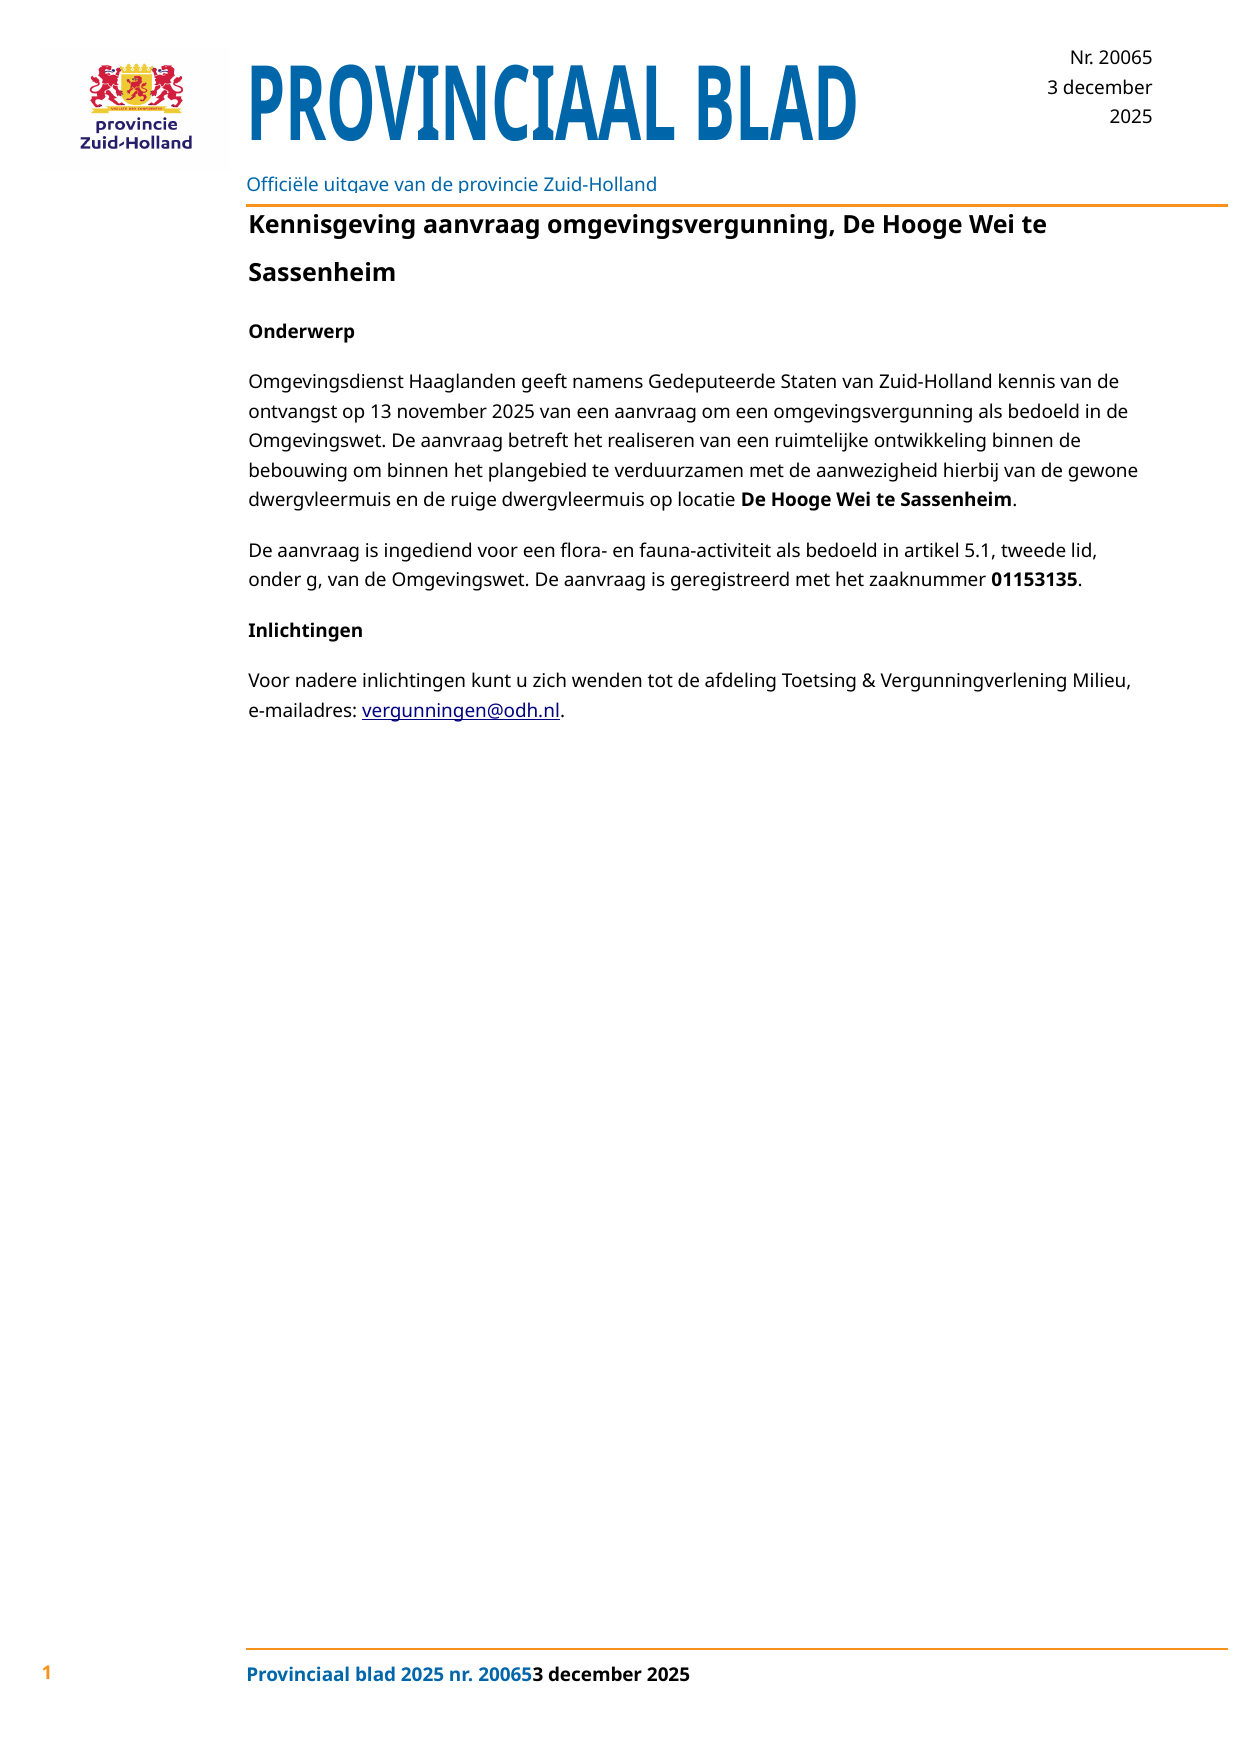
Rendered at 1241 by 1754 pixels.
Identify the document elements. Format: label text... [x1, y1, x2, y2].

picture [41, 47, 231, 172]
text De aanvraag is ingediend voor een flora- en fauna-activiteit als bedoeld in artikel 5.1, tweede lid, onder g, van de Omgevingswet. De aanvraag is geregistreerd met het zaaknummer 01153135. [248, 537, 1152, 592]
text Inlichtingen [248, 617, 1152, 643]
text Onderwerp [248, 318, 1152, 344]
text Voor nadere inlichtingen kunt u zich wenden tot de afdeling Toetsing & Vergunningverlening Milieu, e-mailadres: vergunningen@odh.nl. [248, 667, 1152, 723]
text Omgevingsdienst Haaglanden geeft namens Gedeputeerde Staten van Zuid-Holland kennis van de ontvangst op 13 november 2025 van een aanvraag om een omgevingsvergunning als bedoeld in de Omgevingswet. De aanvraag betreft het realiseren van een ruimtelijke ontwikkeling binnen de bebouwing om binnen het plangebied te verduurzamen met de aanwezigheid hierbij van de gewone dwergvleermuis en de ruige dwergvleermuis op locatie De Hooge Wei te Sassenheim. [248, 368, 1152, 512]
text Kennisgeving aanvraag omgevingsvergunning, De Hooge Wei te Sassenheim [248, 207, 1152, 288]
